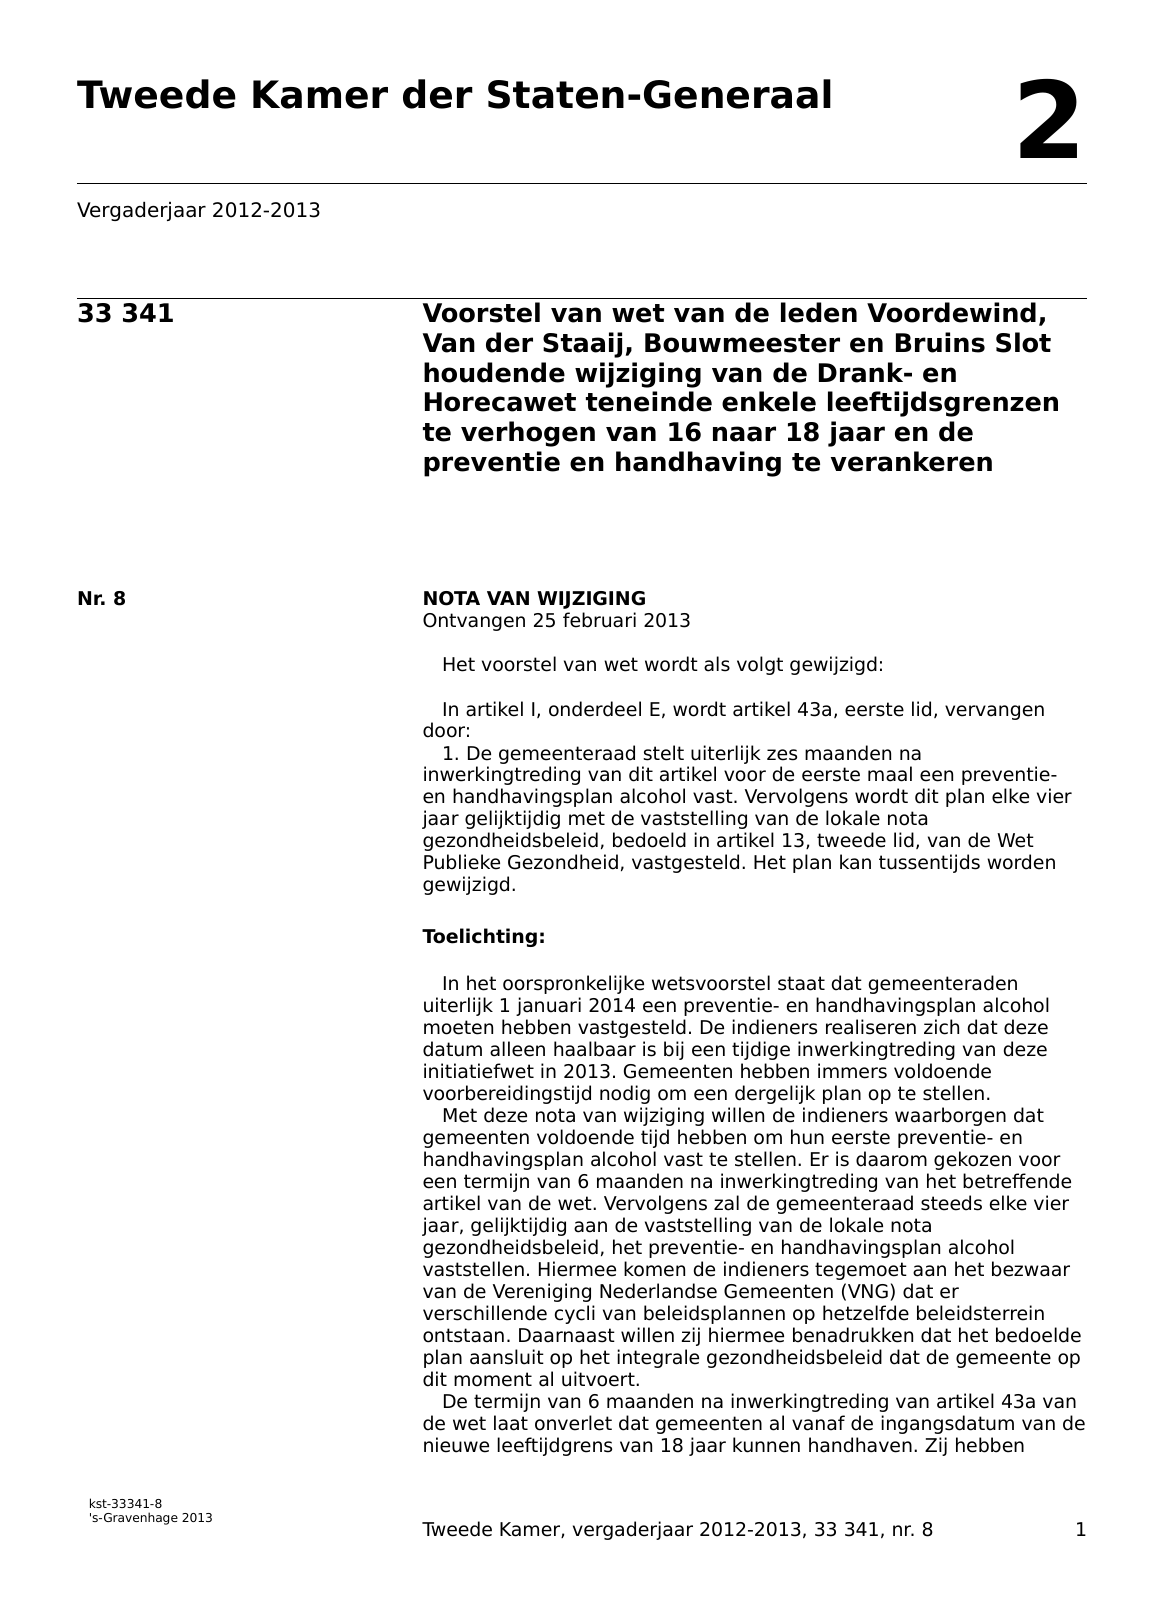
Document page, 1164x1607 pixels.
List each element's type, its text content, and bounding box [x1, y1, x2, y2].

subtitle Nr. 8 NOTA VAN WIJZIGING [77, 588, 1087, 610]
text In het oorspronkelijke wetsvoorstel staat dat gemeenteraden uiterlijk 1 januari 2014 een preventie- en handhavingsplan alcohol moeten hebben vastgesteld. De indieners realiseren zich dat deze datum alleen haalbaar is bij een tijdige inwerkingtreding van deze initiatiefwet in 2013. Gemeenten hebben immers voldoende voorbereidingstijd nodig om een dergelijk plan op te stellen. [422, 973, 1087, 1105]
text Met deze nota van wijziging willen de indieners waarborgen dat gemeenten voldoende tijd hebben om hun eerste preventie- en handhavingsplan alcohol vast te stellen. Er is daarom gekozen voor een termijn van 6 maanden na inwerkingtreding van het betreffende artikel van de wet. Vervolgens zal de gemeenteraad steeds elke vier jaar, gelijktijdig aan de vaststelling van de lokale nota gezondheidsbeleid, het preventie- en handhavingsplan alcohol vaststellen. Hiermee komen de indieners tegemoet aan het bezwaar van de Vereniging Nederlandse Gemeenten (VNG) dat er verschillende cycli van beleidsplannen op hetzelfde beleidsterrein ontstaan. Daarnaast willen zij hiermee benadrukken dat het bedoelde plan aansluit op het integrale gezondheidsbeleid dat de gemeente op dit moment al uitvoert. [422, 1105, 1087, 1391]
table_header Tweede Kamer der Staten-Generaal [77, 59, 886, 183]
text De termijn van 6 maanden na inwerkingtreding van artikel 43a van de wet laat onverlet dat gemeenten al vanaf de ingangsdatum van de nieuwe leeftijdgrens van 18 jaar kunnen handhaven. Zij hebben [422, 1391, 1087, 1457]
text 1. De gemeenteraad stelt uiterlijk zes maanden na inwerkingtreding van dit artikel voor de eerste maal een preventie- en handhavingsplan alcohol vast. Vervolgens wordt dit plan elke vier jaar gelijktijdig met de vaststelling van de lokale nota gezondheidsbeleid, bedoeld in artikel 13, tweede lid, van de Wet Publieke Gezondheid, vastgesteld. Het plan kan tussentijds worden gewijzigd. [422, 742, 1087, 896]
text In artikel I, onderdeel E, wordt artikel 43a, eerste lid, vervangen door: [422, 698, 1087, 742]
text 's-Gravenhage 2013 [88, 1511, 323, 1525]
table_cell Vergaderjaar 2012-2013 [77, 184, 1087, 298]
subtitle Toelichting: [422, 926, 1087, 948]
table_header 2 [886, 59, 1087, 183]
text Het voorstel van wet wordt als volgt gewijzigd: [422, 654, 1087, 676]
text kst-33341-8 [88, 1497, 323, 1511]
text Ontvangen 25 februari 2013 [422, 610, 1087, 632]
subtitle 33 341 Voorstel van wet van de leden Voordewind, Van der Staaij, Bouwmeester en Bruins Slot houdende wijziging van de Drank- en Horecawet teneinde enkele leeftijdsgrenzen te verhogen van 16 naar 18 jaar en de preventie en handhaving te verankeren [77, 299, 1087, 477]
